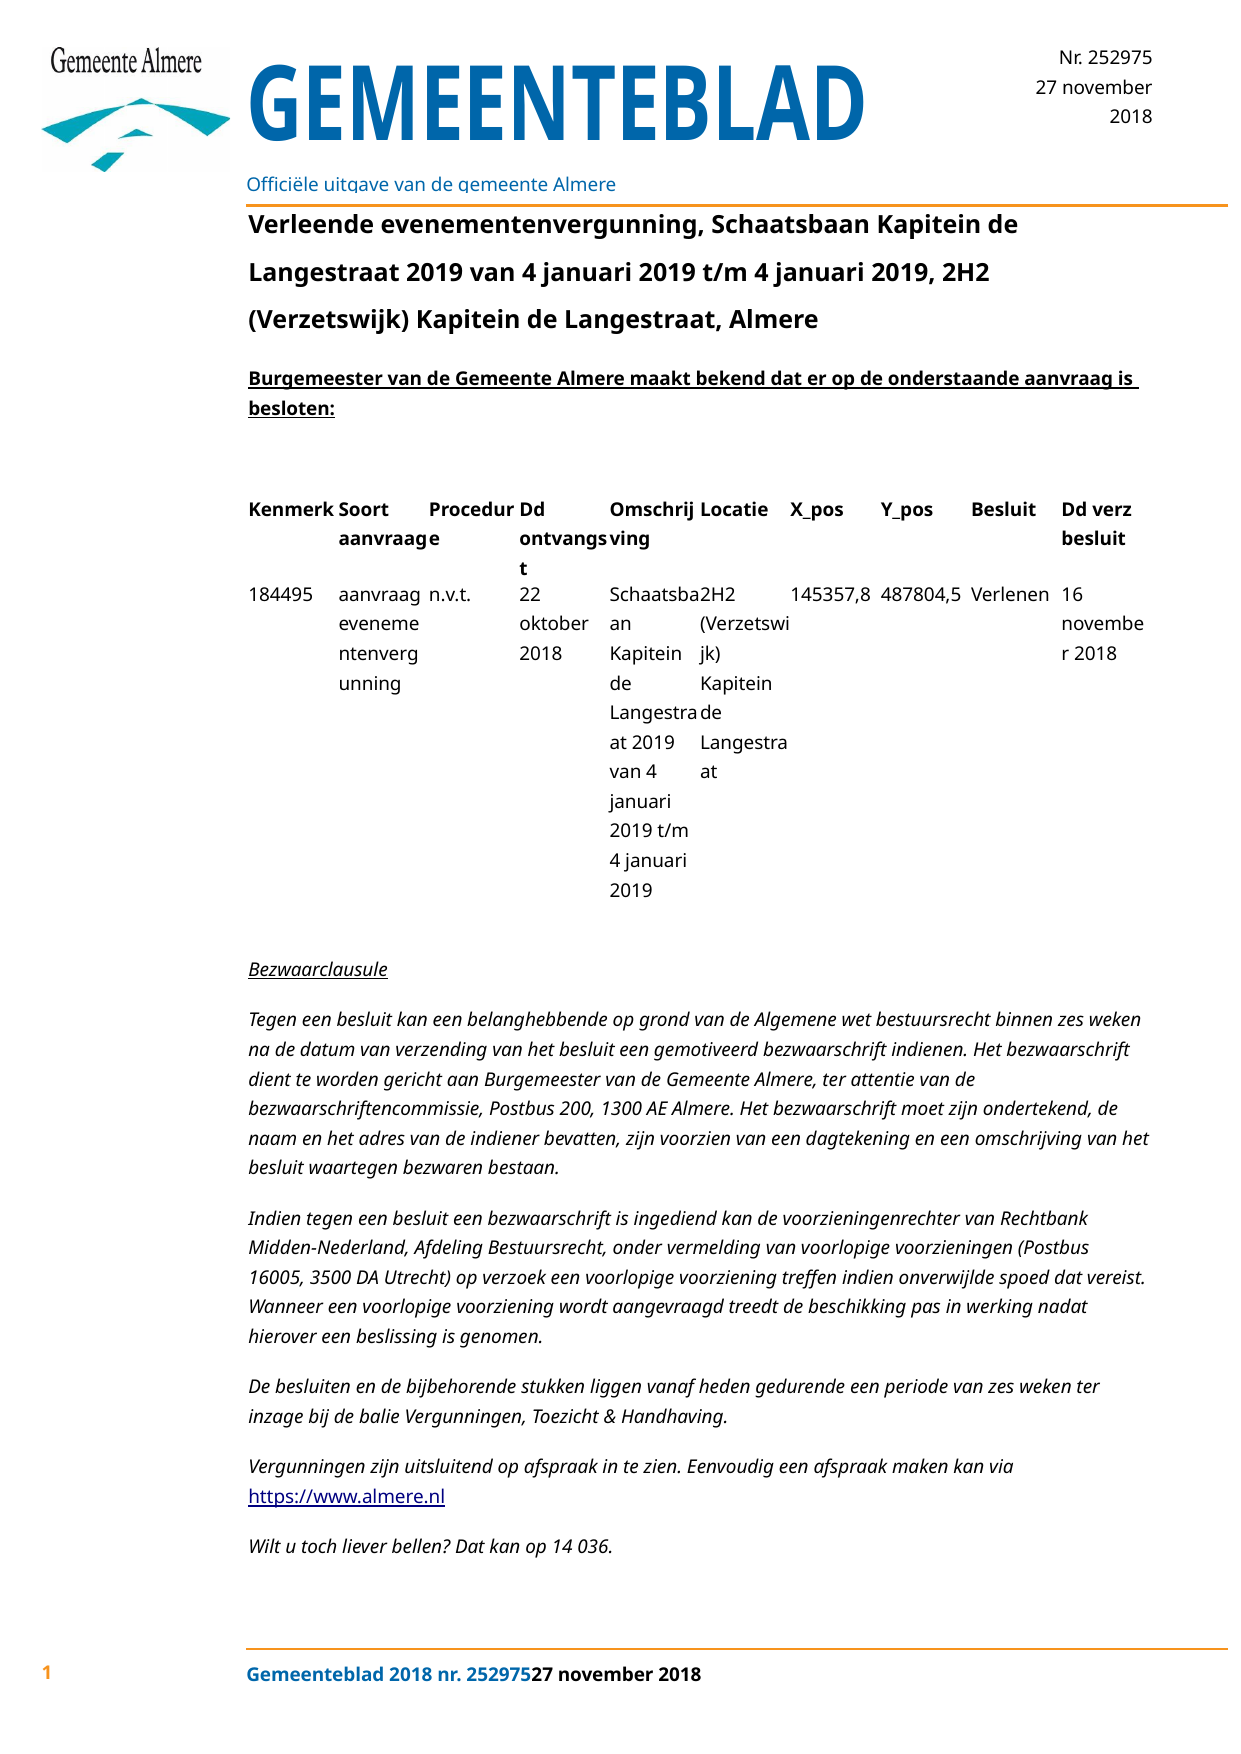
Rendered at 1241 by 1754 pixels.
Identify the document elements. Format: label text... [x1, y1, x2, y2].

picture [41, 47, 231, 172]
text Verleende evenementenvergunning, Schaatsbaan Kapitein de Langestraat 2019 van 4 januari 2019 t/m 4 januari 2019, 2H2 (Verzetswijk) Kapitein de Langestraat, Almere [248, 207, 1152, 336]
table_header Y_pos [881, 496, 971, 581]
text Bezwaarclausule [248, 956, 1152, 982]
table_header Omschrijving [609, 496, 700, 581]
table_header Soort aanvraag [338, 496, 429, 581]
table_header X_pos [790, 496, 881, 581]
table_header Dd verz besluit [1061, 496, 1152, 581]
text Tegen een besluit kan een belanghebbende op grond van de Algemene wet bestuursrecht binnen zes weken na de datum van verzending van het besluit een gemotiveerd bezwaarschrift indienen. Het bezwaarschrift dient te worden gericht aan Burgemeester van de Gemeente Almere, ter attentie van de bezwaarschriftencommissie, Postbus 200, 1300 AE Almere. Het bezwaarschrift moet zijn ondertekend, de naam en het adres van de indiener bevatten, zijn voorzien van een dagtekening en een omschrijving van het besluit waartegen bezwaren bestaan. [248, 1007, 1152, 1180]
table_cell n.v.t. [429, 581, 519, 902]
table_cell 16 november 2018 [1061, 581, 1152, 902]
text De besluiten en de bijbehorende stukken liggen vanaf heden gedurende een periode van zes weken ter inzage bij de balie Vergunningen, Toezicht & Handhaving. [248, 1374, 1152, 1429]
text Wilt u toch liever bellen? Dat kan op 14 036. [248, 1534, 1152, 1559]
table_cell aanvraag evenementenvergunning [338, 581, 429, 902]
text Burgemeester van de Gemeente Almere maakt bekend dat er op de onderstaande aanvraag is besloten: [248, 366, 1152, 421]
table_cell Schaatsbaan Kapitein de Langestraat 2019 van 4 januari 2019 t/m 4 januari 2019 [609, 581, 700, 902]
table_cell 145357,8 [790, 581, 881, 902]
table_header Kenmerk [248, 496, 338, 581]
table_cell 487804,5 [881, 581, 971, 902]
table_cell Verlenen [971, 581, 1061, 902]
text Indien tegen een besluit een bezwaarschrift is ingediend kan de voorzieningenrechter van Rechtbank Midden-Nederland, Afdeling Bestuursrecht, onder vermelding van voorlopige voorzieningen (Postbus 16005, 3500 DA Utrecht) op verzoek een voorlopige voorziening treffen indien onverwijlde spoed dat vereist. Wanneer een voorlopige voorziening wordt aangevraagd treedt de beschikking pas in werking nadat hierover een beslissing is genomen. [248, 1205, 1152, 1349]
table_header Locatie [700, 496, 790, 581]
table_header Besluit [971, 496, 1061, 581]
table_header Dd ontvangst [519, 496, 609, 581]
table_cell 22 oktober 2018 [519, 581, 609, 902]
table_cell 2H2 (Verzetswijk) Kapitein de Langestraat [700, 581, 790, 902]
table_cell 184495 [248, 581, 338, 902]
table_header Procedure [429, 496, 519, 581]
text Vergunningen zijn uitsluitend op afspraak in te zien. Eenvoudig een afspraak maken kan via https://www.almere.nl [248, 1454, 1152, 1509]
